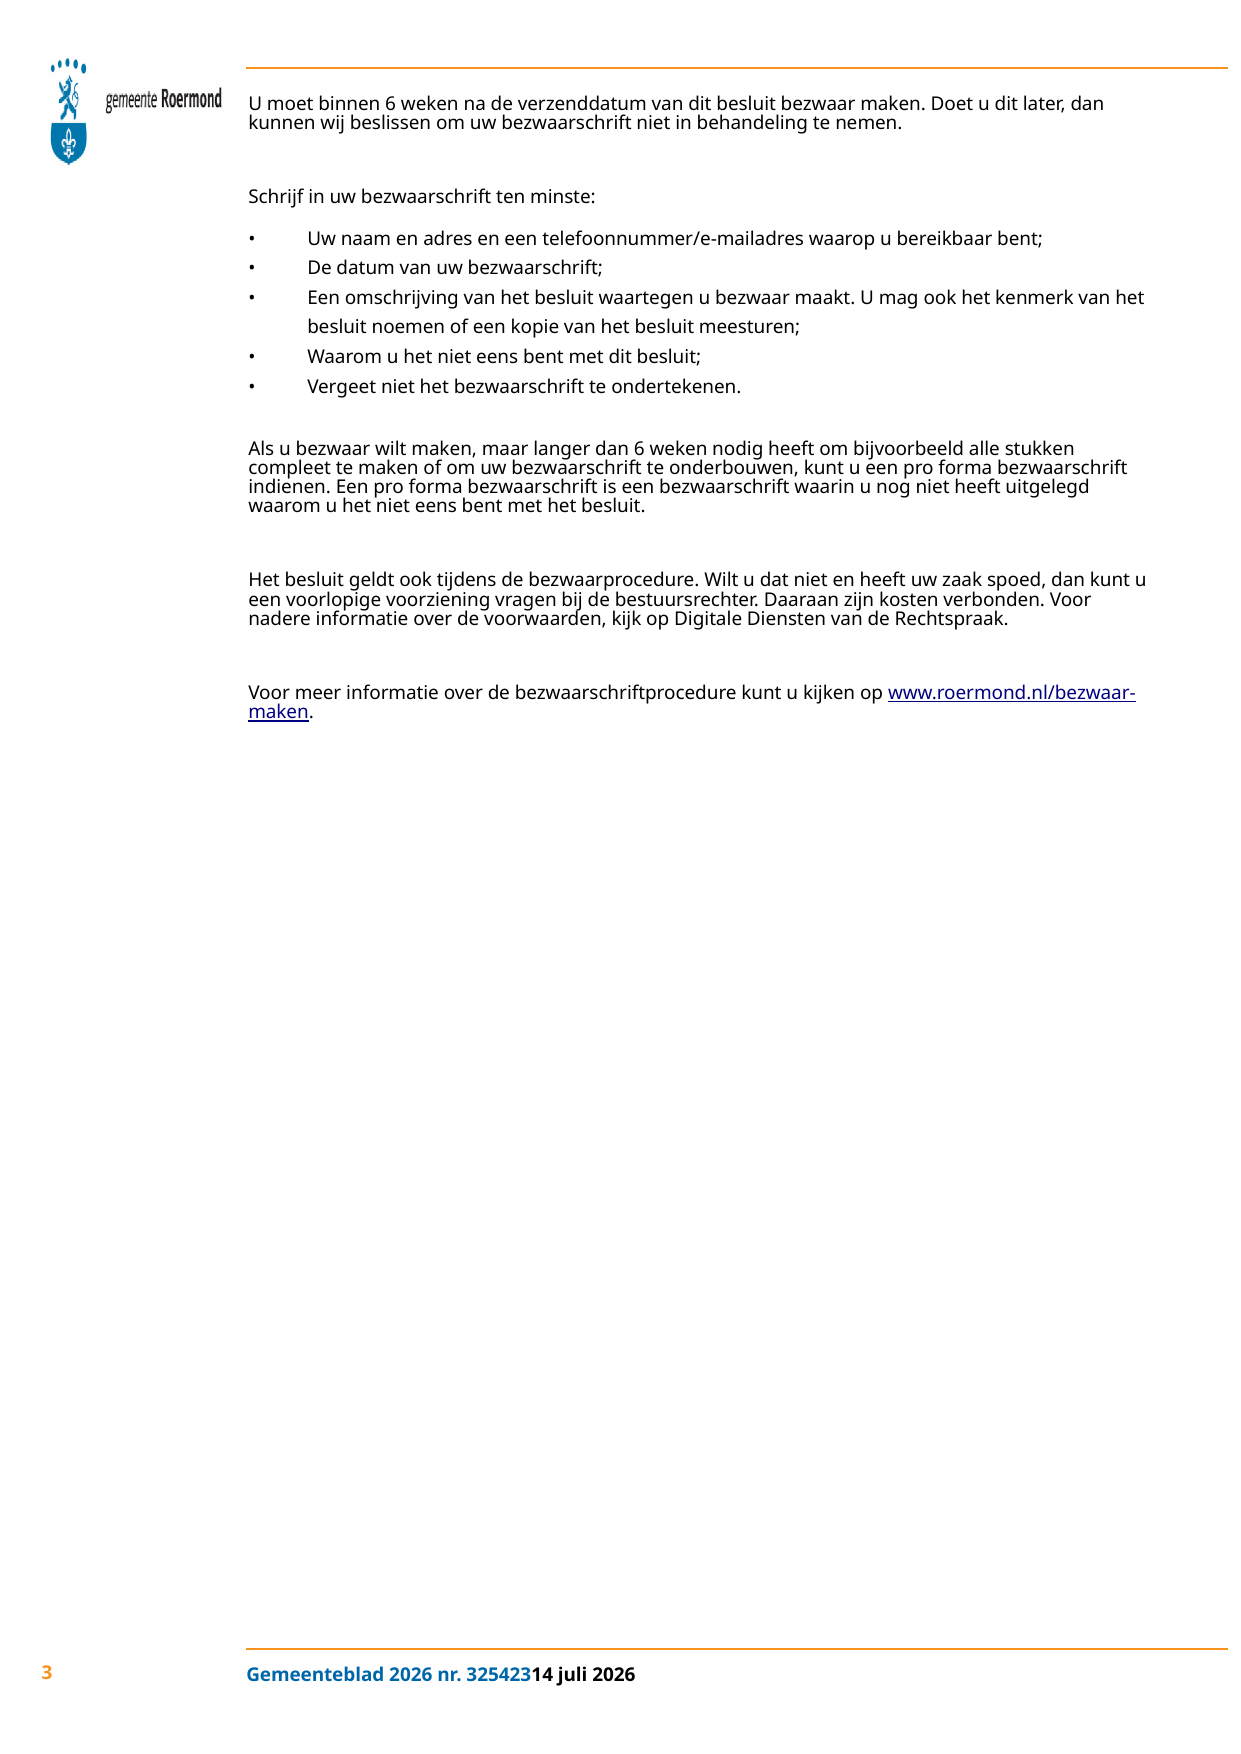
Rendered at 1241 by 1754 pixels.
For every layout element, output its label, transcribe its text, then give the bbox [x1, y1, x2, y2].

text Schrijf in uw bezwaarschrift ten minste: [248, 188, 1152, 207]
list Vergeet niet het bezwaarschrift te ondertekenen. [248, 373, 1152, 399]
list De datum van uw bezwaarschrift; [248, 254, 1152, 280]
text Voor meer informatie over de bezwaarschriftprocedure kunt u kijken op www.roermond.nl/bezwaar-maken. [248, 684, 1152, 722]
text Als u bezwaar wilt maken, maar langer dan 6 weken nodig heeft om bijvoorbeeld alle stukken compleet te maken of om uw bezwaarschrift te onderbouwen, kunt u een pro forma bezwaarschrift indienen. Een pro forma bezwaarschrift is een bezwaarschrift waarin u nog niet heeft uitgelegd waarom u het niet eens bent met het besluit. [248, 439, 1152, 517]
text Het besluit geldt ook tijdens de bezwaarprocedure. Wilt u dat niet en heeft uw zaak spoed, dan kunt u een voorlopige voorziening vragen bij de bestuursrechter. Daaraan zijn kosten verbonden. Voor nadere informatie over de voorwaarden, kijk op Digitale Diensten van de Rechtspraak. [248, 571, 1152, 629]
list Uw naam en adres en een telefoonnummer/e-mailadres waarop u bereikbaar bent; [248, 225, 1152, 251]
picture [41, 47, 231, 172]
list Waarom u het niet eens bent met dit besluit; [248, 343, 1152, 369]
list Een omschrijving van het besluit waartegen u bezwaar maakt. U mag ook het kenmerk van het besluit noemen of een kopie van het besluit meesturen; [248, 284, 1152, 339]
text U moet binnen 6 weken na de verzenddatum van dit besluit bezwaar maken. Doet u dit later, dan kunnen wij beslissen om uw bezwaarschrift niet in behandeling te nemen. [248, 95, 1152, 133]
